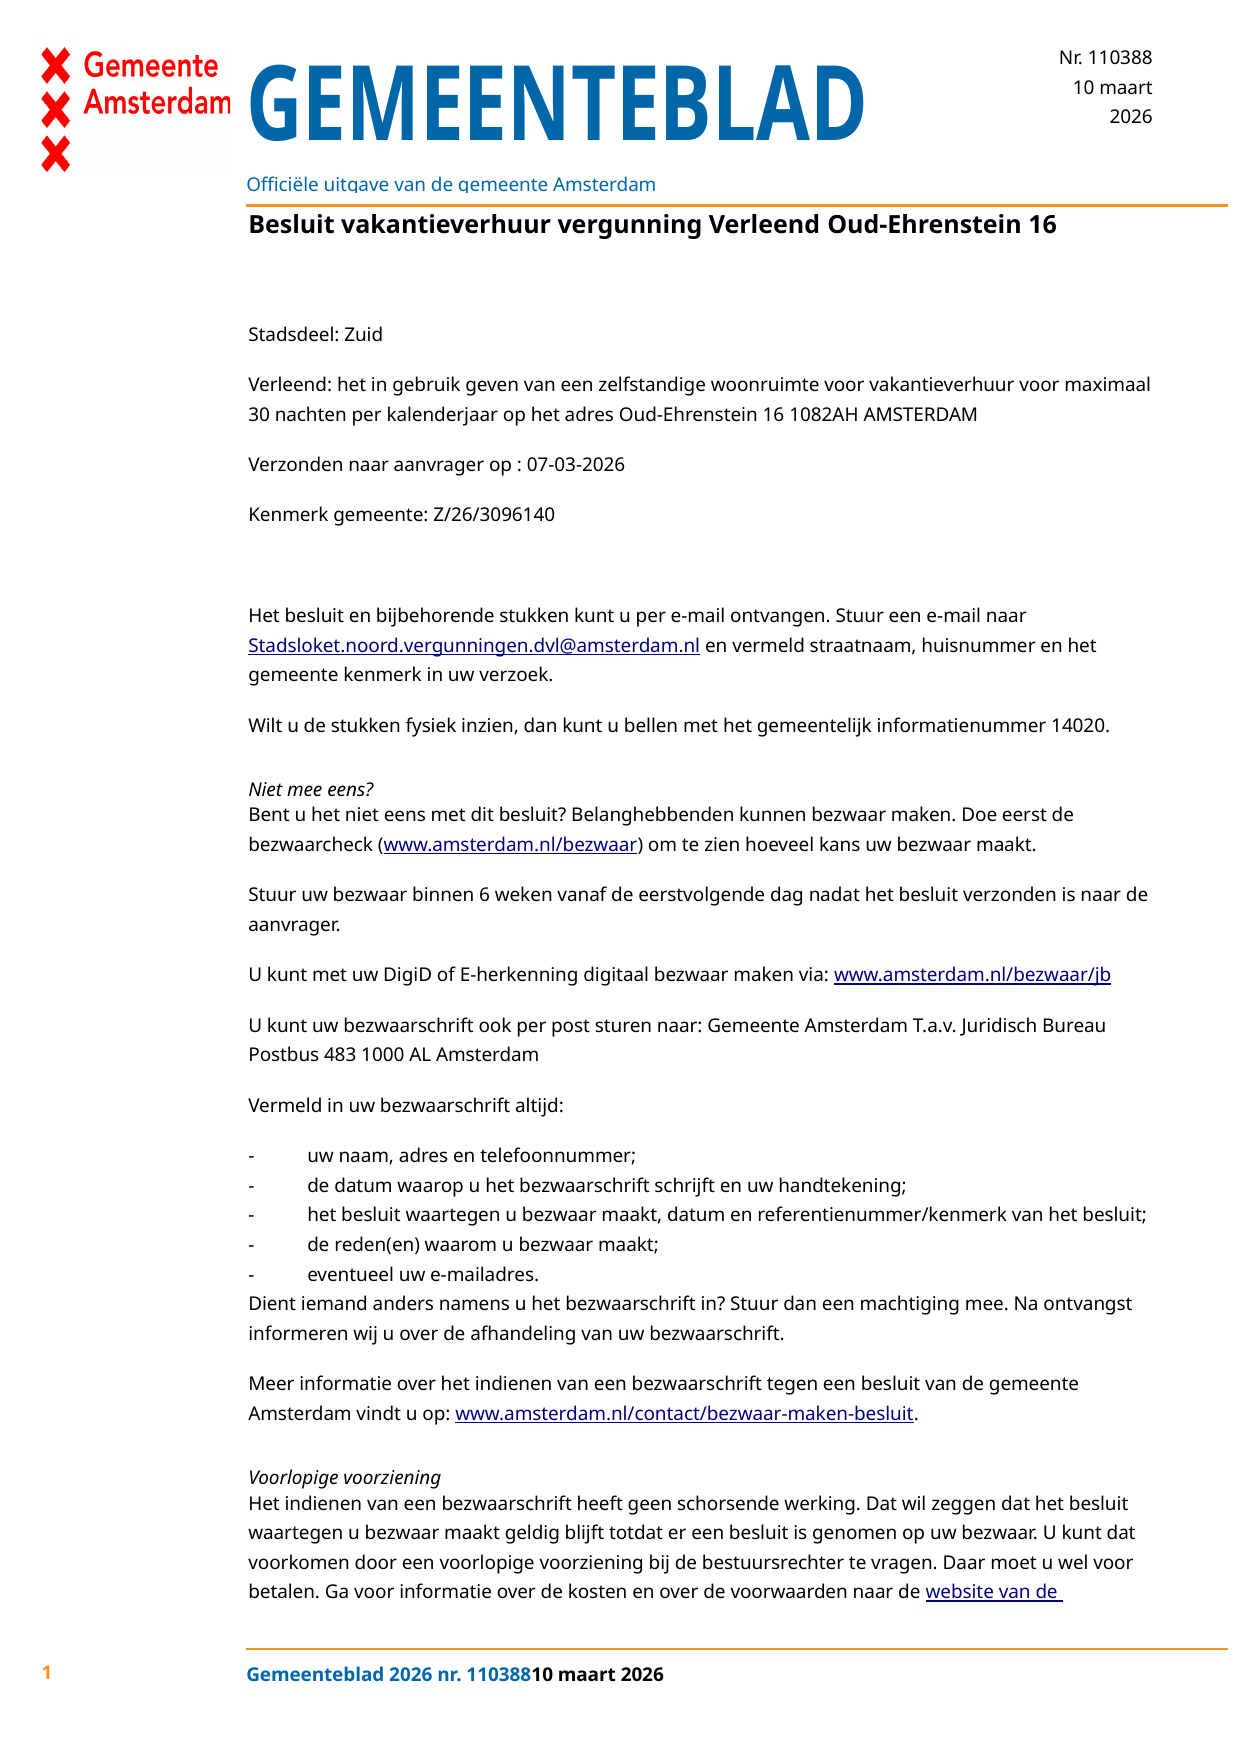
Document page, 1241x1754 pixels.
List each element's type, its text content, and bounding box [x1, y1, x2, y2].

text Verzonden naar aanvrager op : 07-03-2026 [248, 451, 1152, 477]
text Meer informatie over het indienen van een bezwaarschrift tegen een besluit van de gemeente Amsterdam vindt u op: www.amsterdam.nl/contact/bezwaar-maken-besluit. [248, 1370, 1152, 1426]
list het besluit waartegen u bezwaar maakt, datum en referentienummer/kenmerk van het besluit; [248, 1202, 1152, 1227]
text U kunt uw bezwaarschrift ook per post sturen naar: Gemeente Amsterdam T.a.v. Juridisch Bureau Postbus 483 1000 AL Amsterdam [248, 1012, 1152, 1067]
text Stuur uw bezwaar binnen 6 weken vanaf de eerstvolgende dag nadat het besluit verzonden is naar de aanvrager. [248, 882, 1152, 937]
list de reden(en) waarom u bezwaar maakt; [248, 1231, 1152, 1257]
list uw naam, adres en telefoonnummer; [248, 1142, 1152, 1168]
text Voorlopige voorziening [248, 1464, 1152, 1490]
text Verleend: het in gebruik geven van een zelfstandige woonruimte voor vakantieverhuur voor maximaal 30 nachten per kalenderjaar op het adres Oud-Ehrenstein 16 1082AH AMSTERDAM [248, 371, 1152, 426]
text Dient iemand anders namens u het bezwaarschrift in? Stuur dan een machtiging mee. Na ontvangst informeren wij u over de afhandeling van uw bezwaarschrift. [248, 1290, 1152, 1346]
text Kenmerk gemeente: Z/26/3096140 [248, 502, 1152, 527]
text Het indienen van een bezwaarschrift heeft geen schorsende werking. Dat wil zeggen dat het besluit waartegen u bezwaar maakt geldig blijft totdat er een besluit is genomen op uw bezwaar. U kunt dat voorkomen door een voorlopige voorziening bij de bestuursrechter te vragen. Daar moet u wel voor betalen. Ga voor informatie over de kosten en over de voorwaarden naar de website van de [248, 1490, 1152, 1604]
text Vermeld in uw bezwaarschrift altijd: [248, 1092, 1152, 1118]
text Bent u het niet eens met dit besluit? Belanghebbenden kunnen bezwaar maken. Doe eerst de bezwaarcheck (www.amsterdam.nl/bezwaar) om te zien hoeveel kans uw bezwaar maakt. [248, 802, 1152, 857]
text Besluit vakantieverhuur vergunning Verleend Oud-Ehrenstein 16 [248, 207, 1152, 241]
text Stadsdeel: Zuid [248, 321, 1152, 346]
text Niet mee eens? [248, 776, 1152, 802]
text Het besluit en bijbehorende stukken kunt u per e-mail ontvangen. Stuur een e-mail naar Stadsloket.noord.vergunningen.dvl@amsterdam.nl en vermeld straatnaam, huisnummer en het gemeente kenmerk in uw verzoek. [248, 602, 1152, 687]
text Wilt u de stukken fysiek inzien, dan kunt u bellen met het gemeentelijk informatienummer 14020. [248, 712, 1152, 738]
list eventueel uw e-mailadres. [248, 1261, 1152, 1287]
list de datum waarop u het bezwaarschrift schrijft en uw handtekening; [248, 1172, 1152, 1198]
picture [41, 47, 231, 172]
text U kunt met uw DigiD of E-herkenning digitaal bezwaar maken via: www.amsterdam.nl/bezwaar/jb [248, 962, 1152, 987]
